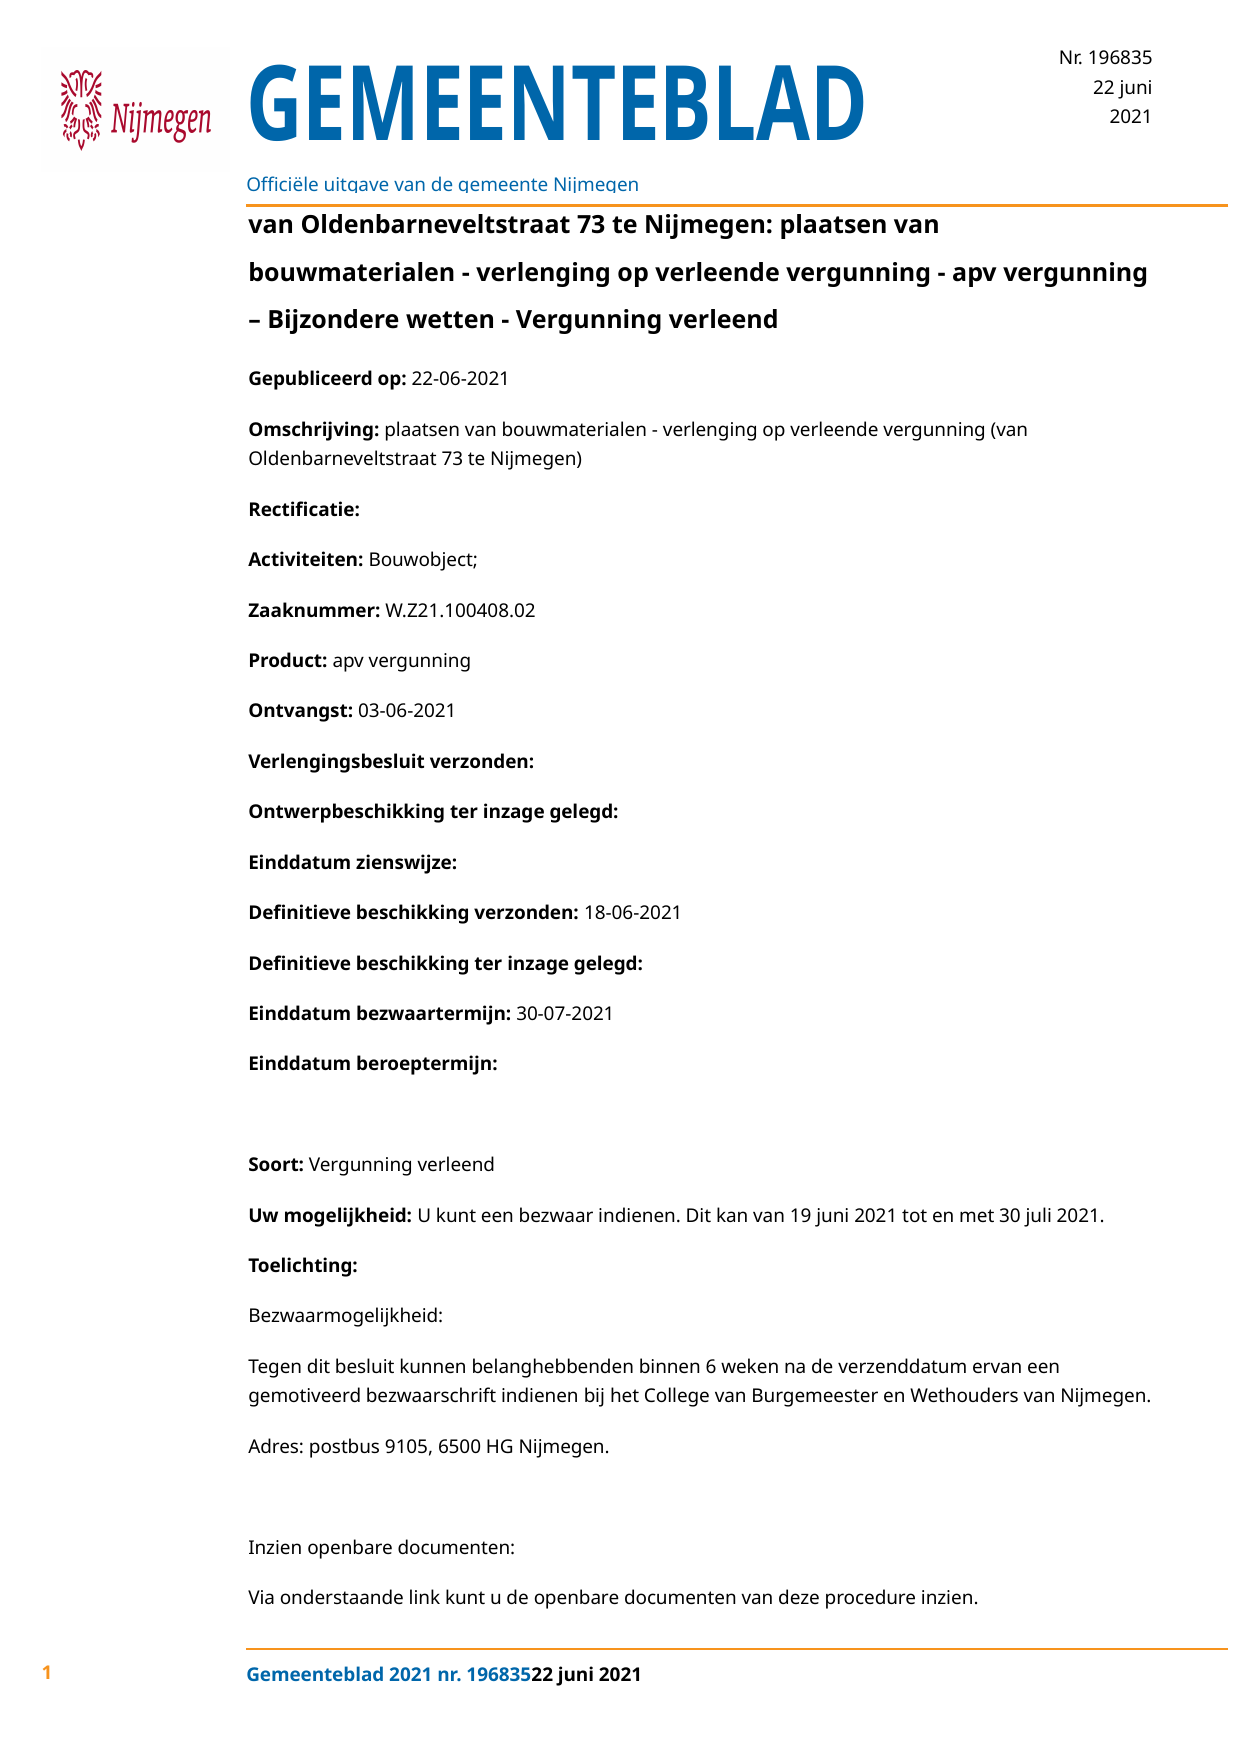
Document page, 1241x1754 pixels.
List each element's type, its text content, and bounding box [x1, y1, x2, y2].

text Toelichting: [248, 1252, 1152, 1278]
text Tegen dit besluit kunnen belanghebbenden binnen 6 weken na de verzenddatum ervan een gemotiveerd bezwaarschrift indienen bij het College van Burgemeester en Wethouders van Nijmegen. [248, 1353, 1152, 1408]
text Via onderstaande link kunt u de openbare documenten van deze procedure inzien. [248, 1584, 1152, 1610]
text Definitieve beschikking verzonden: 18-06-2021 [248, 899, 1152, 925]
text Rectificatie: [248, 496, 1152, 522]
text Adres: postbus 9105, 6500 HG Nijmegen. [248, 1433, 1152, 1459]
text Ontwerpbeschikking ter inzage gelegd: [248, 798, 1152, 824]
picture [41, 47, 231, 172]
text Soort: Vergunning verleend [248, 1151, 1152, 1177]
text Uw mogelijkheid: U kunt een bezwaar indienen. Dit kan van 19 juni 2021 tot en met 30 juli 2021. [248, 1202, 1152, 1227]
text van Oldenbarneveltstraat 73 te Nijmegen: plaatsen van bouwmaterialen - verlenging op verleende vergunning - apv vergunning – Bijzondere wetten - Vergunning verleend [248, 207, 1152, 336]
text Omschrijving: plaatsen van bouwmaterialen - verlenging op verleende vergunning (van Oldenbarneveltstraat 73 te Nijmegen) [248, 416, 1152, 471]
text Ontvangst: 03-06-2021 [248, 698, 1152, 723]
text Zaaknummer: W.Z21.100408.02 [248, 597, 1152, 622]
text Bezwaarmogelijkheid: [248, 1303, 1152, 1328]
text Definitieve beschikking ter inzage gelegd: [248, 950, 1152, 975]
text Activiteiten: Bouwobject; [248, 546, 1152, 572]
text Product: apv vergunning [248, 647, 1152, 673]
text Inzien openbare documenten: [248, 1534, 1152, 1559]
text Einddatum zienswijze: [248, 849, 1152, 874]
text Einddatum bezwaartermijn: 30-07-2021 [248, 1000, 1152, 1026]
text Einddatum beroeptermijn: [248, 1051, 1152, 1076]
text Gepubliceerd op: 22-06-2021 [248, 366, 1152, 391]
text Verlengingsbesluit verzonden: [248, 748, 1152, 774]
